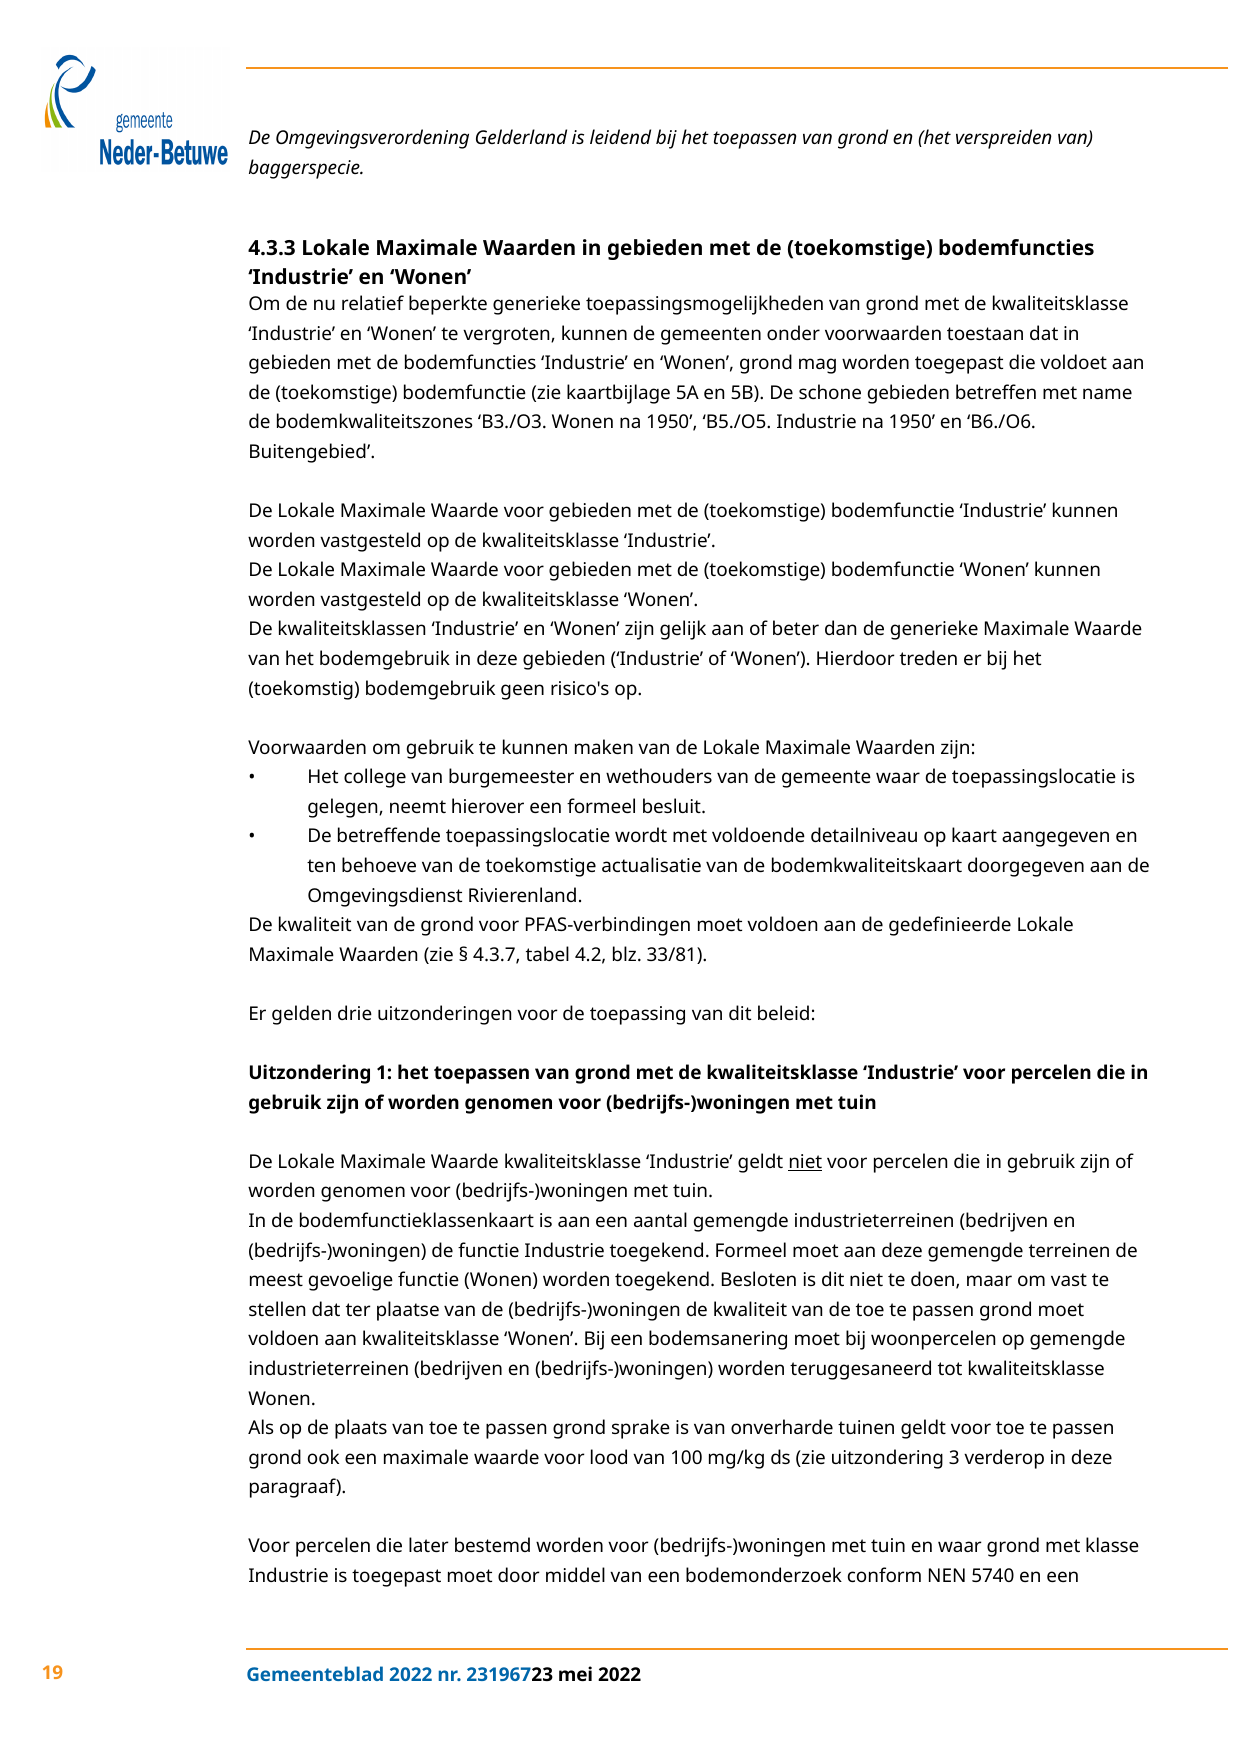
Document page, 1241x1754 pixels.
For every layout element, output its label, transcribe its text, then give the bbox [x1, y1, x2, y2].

text Voor percelen die later bestemd worden voor (bedrijfs-)woningen met tuin en waar grond met klasse Industrie is toegepast moet door middel van een bodemonderzoek conform NEN 5740 en een [248, 1533, 1152, 1588]
list De betreffende toepassingslocatie wordt met voldoende detailniveau op kaart aangegeven en ten behoeve van de toekomstige actualisatie van de bodemkwaliteitskaart doorgegeven aan de Omgevingsdienst Rivierenland. [248, 823, 1152, 908]
text De kwaliteitsklassen ‘Industrie’ en ‘Wonen’ zijn gelijk aan of beter dan de generieke Maximale Waarde van het bodemgebruik in deze gebieden (‘Industrie’ of ‘Wonen’). Hierdoor treden er bij het (toekomstig) bodemgebruik geen risico's op. [248, 616, 1152, 701]
text 4.3.3 Lokale Maximale Waarden in gebieden met de (toekomstige) bodemfuncties ‘Industrie’ en ‘Wonen’ [248, 233, 1152, 290]
text De Lokale Maximale Waarde voor gebieden met de (toekomstige) bodemfunctie ‘Industrie’ kunnen worden vastgesteld op de kwaliteitsklasse ‘Industrie’. [248, 497, 1152, 553]
picture [41, 47, 231, 172]
text Uitzondering 1: het toepassen van grond met de kwaliteitsklasse ‘Industrie’ voor percelen die in gebruik zijn of worden genomen voor (bedrijfs-)woningen met tuin [248, 1059, 1152, 1115]
text In de bodemfunctieklassenkaart is aan een aantal gemengde industrieterreinen (bedrijven en (bedrijfs-)woningen) de functie Industrie toegekend. Formeel moet aan deze gemengde terreinen de meest gevoelige functie (Wonen) worden toegekend. Besloten is dit niet te doen, maar om vast te stellen dat ter plaatse van de (bedrijfs-)woningen de kwaliteit van de toe te passen grond moet voldoen aan kwaliteitsklasse ‘Wonen’. Bij een bodemsanering moet bij woonpercelen op gemengde industrieterreinen (bedrijven en (bedrijfs-)woningen) worden teruggesaneerd tot kwaliteitsklasse Wonen. [248, 1207, 1152, 1411]
text Er gelden drie uitzonderingen voor de toepassing van dit beleid: [248, 1000, 1152, 1026]
text Als op de plaats van toe te passen grond sprake is van onverharde tuinen geldt voor toe te passen grond ook een maximale waarde voor lood van 100 mg/kg ds (zie uitzondering 3 verderop in deze paragraaf). [248, 1414, 1152, 1499]
text De kwaliteit van de grond voor PFAS-verbindingen moet voldoen aan de gedefinieerde Lokale Maximale Waarden (zie § 4.3.7, tabel 4.2, blz. 33/81). [248, 911, 1152, 967]
list Het college van burgemeester en wethouders van de gemeente waar de toepassingslocatie is gelegen, neemt hierover een formeel besluit. [248, 763, 1152, 819]
text De Lokale Maximale Waarde voor gebieden met de (toekomstige) bodemfunctie ‘Wonen’ kunnen worden vastgesteld op de kwaliteitsklasse ‘Wonen’. [248, 556, 1152, 612]
text De Lokale Maximale Waarde kwaliteitsklasse ‘Industrie’ geldt niet voor percelen die in gebruik zijn of worden genomen voor (bedrijfs-)woningen met tuin. [248, 1148, 1152, 1203]
table_header De Omgevingsverordening Gelderland is leidend bij het toepassen van grond en (het verspreiden van) baggerspecie. [248, 95, 1152, 209]
text Voorwaarden om gebruik te kunnen maken van de Lokale Maximale Waarden zijn: [248, 734, 1152, 760]
text Om de nu relatief beperkte generieke toepassingsmogelijkheden van grond met de kwaliteitsklasse ‘Industrie’ en ‘Wonen’ te vergroten, kunnen de gemeenten onder voorwaarden toestaan dat in gebieden met de bodemfuncties ‘Industrie’ en ‘Wonen’, grond mag worden toegepast die voldoet aan de (toekomstige) bodemfunctie (zie kaartbijlage 5A en 5B). De schone gebieden betreffen met name de bodemkwaliteitszones ‘B3./O3. Wonen na 1950’, ‘B5./O5. Industrie na 1950’ en ‘B6./O6. Buitengebied’. [248, 290, 1152, 464]
